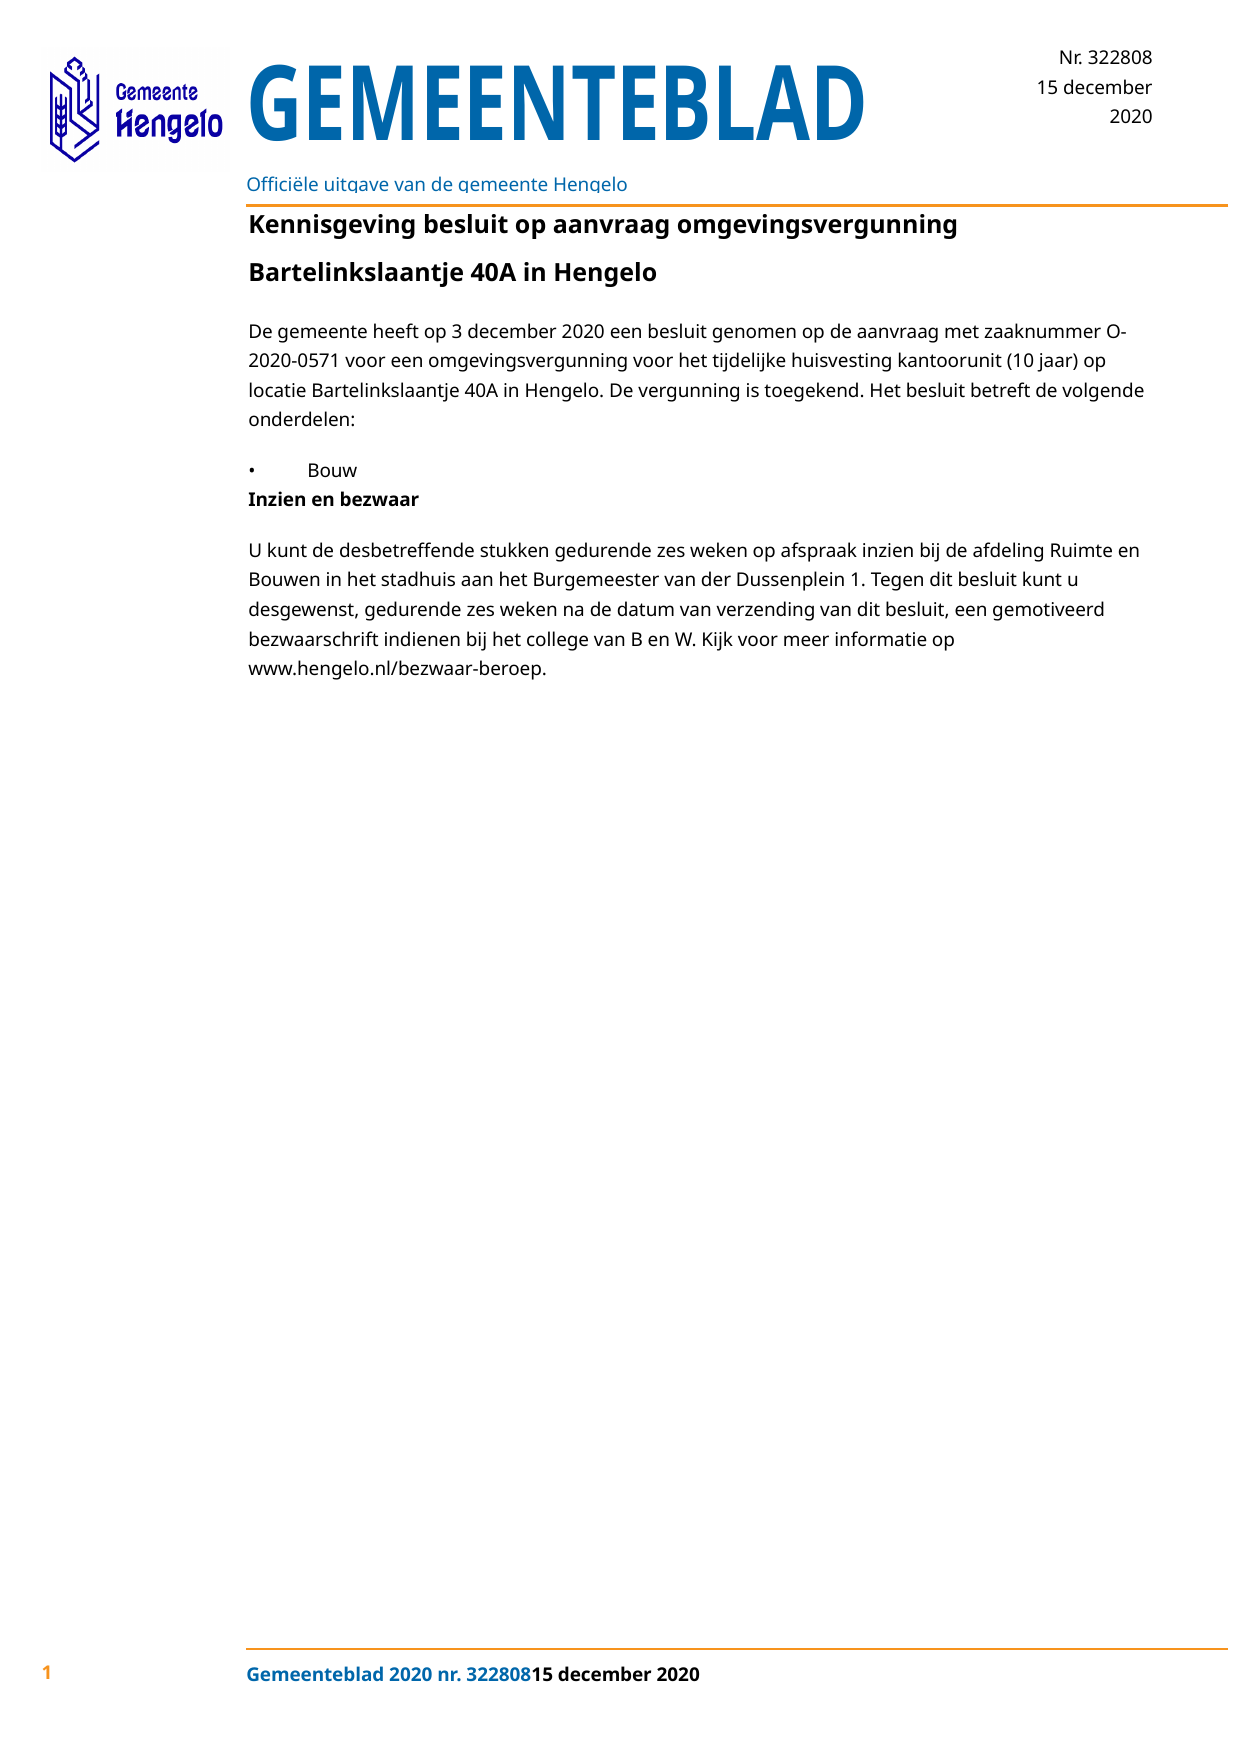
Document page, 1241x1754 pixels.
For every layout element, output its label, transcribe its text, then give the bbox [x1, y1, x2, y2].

text Kennisgeving besluit op aanvraag omgevingsvergunning Bartelinkslaantje 40A in Hengelo [248, 207, 1152, 288]
list Bouw [248, 457, 1152, 483]
text U kunt de desbetreffende stukken gedurende zes weken op afspraak inzien bij de afdeling Ruimte en Bouwen in het stadhuis aan het Burgemeester van der Dussenplein 1. Tegen dit besluit kunt u desgewenst, gedurende zes weken na de datum van verzending van dit besluit, een gemotiveerd bezwaarschrift indienen bij het college van B en W. Kijk voor meer informatie op www.hengelo.nl/bezwaar-beroep. [248, 537, 1152, 681]
text Inzien en bezwaar [248, 487, 1152, 512]
picture [41, 47, 231, 172]
text De gemeente heeft op 3 december 2020 een besluit genomen op de aanvraag met zaaknummer O-2020-0571 voor een omgevingsvergunning voor het tijdelijke huisvesting kantoorunit (10 jaar) op locatie Bartelinkslaantje 40A in Hengelo. De vergunning is toegekend. Het besluit betreft de volgende onderdelen: [248, 318, 1152, 432]
